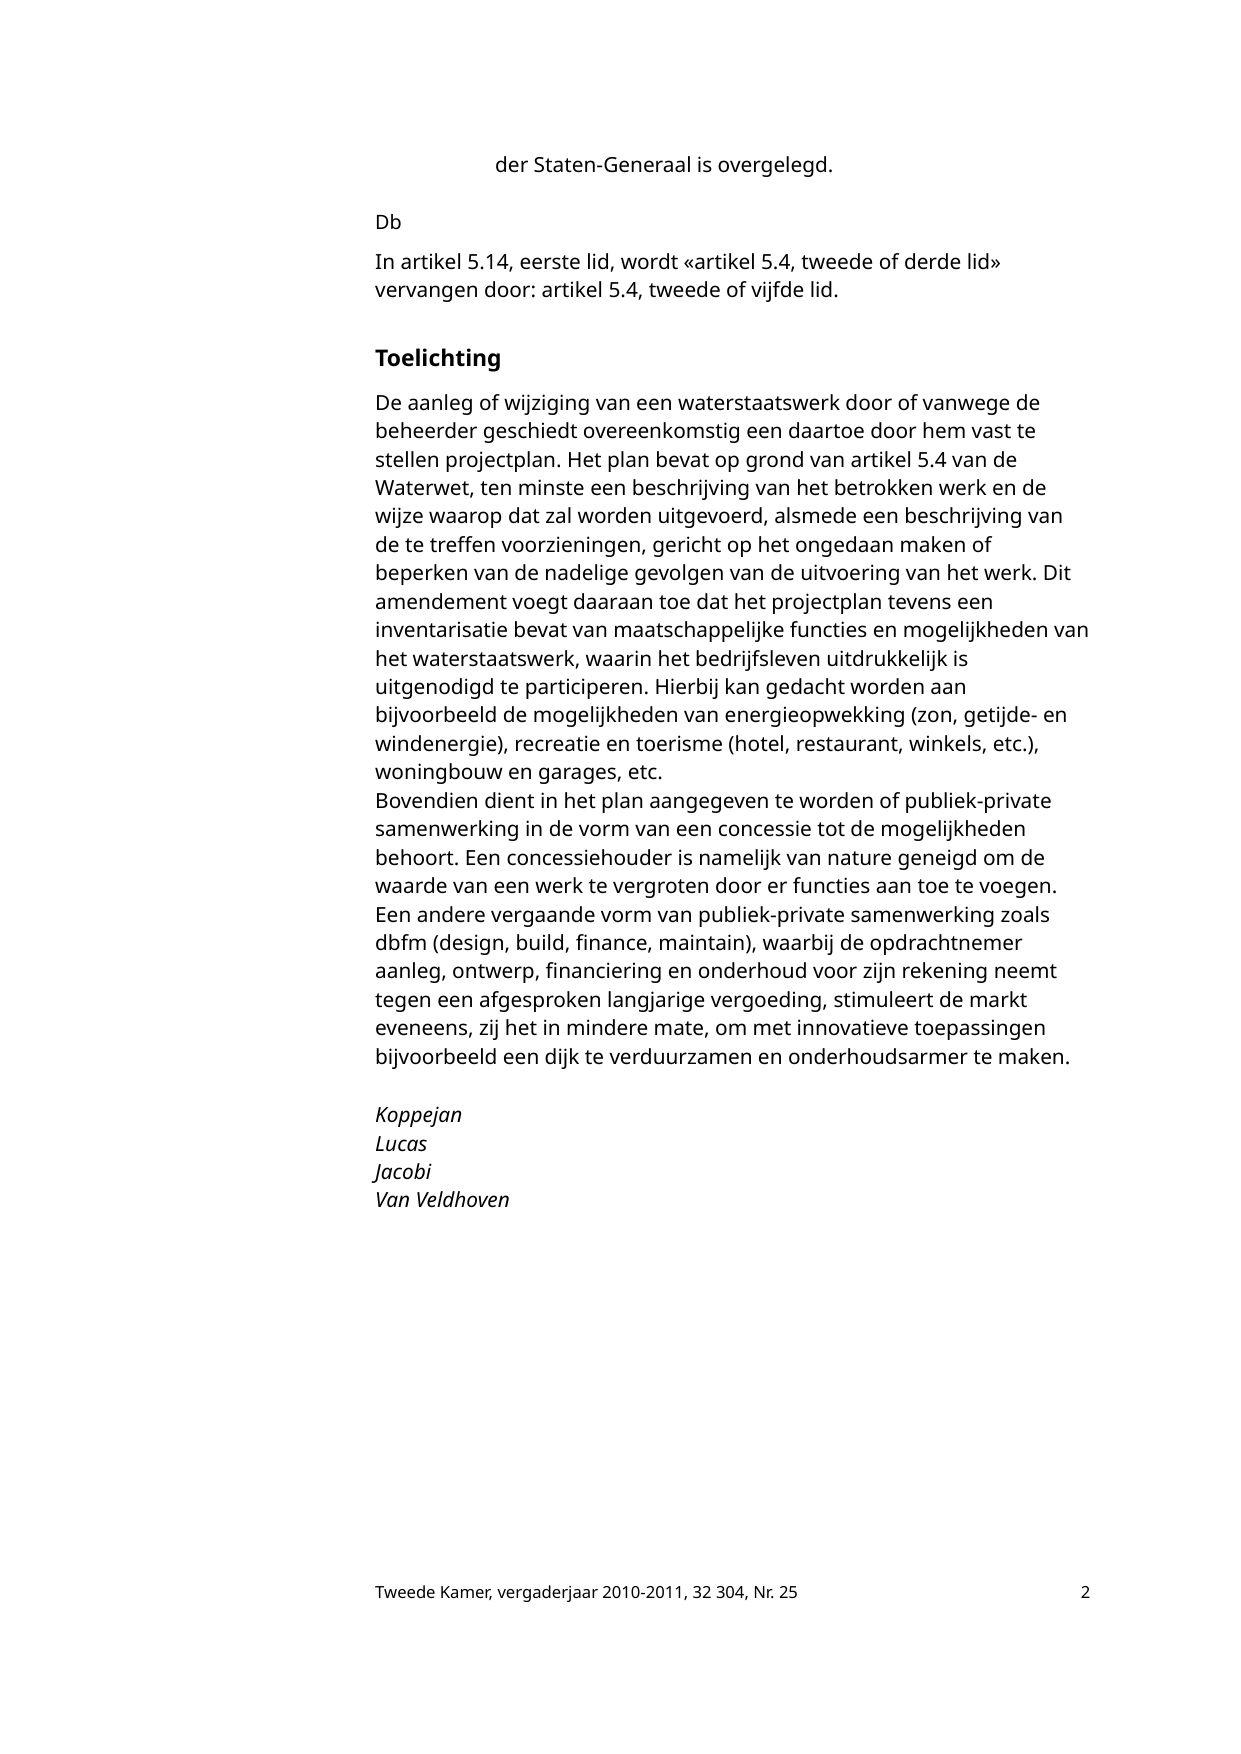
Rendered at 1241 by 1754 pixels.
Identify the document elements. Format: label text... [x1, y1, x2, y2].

list der Staten-Generaal is overgelegd. [420, 150, 1090, 178]
text Jacobi [375, 1157, 1090, 1186]
text Koppejan [375, 1100, 1090, 1129]
text De aanleg of wijziging van een waterstaatswerk door of vanwege de beheerder geschiedt overeenkomstig een daartoe door hem vast te stellen projectplan. Het plan bevat op grond van artikel 5.4 van de Waterwet, ten minste een beschrijving van het betrokken werk en de wijze waarop dat zal worden uitgevoerd, alsmede een beschrijving van de te treffen voorzieningen, gericht op het ongedaan maken of beperken van de nadelige gevolgen van de uitvoering van het werk. Dit amendement voegt daaraan toe dat het projectplan tevens een inventarisatie bevat van maatschappelijke functies en mogelijkheden van het waterstaatswerk, waarin het bedrijfsleven uitdrukkelijk is uitgenodigd te participeren. Hierbij kan gedacht worden aan bijvoorbeeld de mogelijkheden van energieopwekking (zon, getijde- en windenergie), recreatie en toerisme (hotel, restaurant, winkels, etc.), woningbouw en garages, etc. [375, 388, 1090, 786]
text Van Veldhoven [375, 1186, 1090, 1214]
text Lucas [375, 1129, 1090, 1157]
text Db [375, 208, 1090, 235]
subtitle Toelichting [375, 342, 1090, 373]
text Bovendien dient in het plan aangegeven te worden of publiek-private samenwerking in de vorm van een concessie tot de mogelijkheden behoort. Een concessiehouder is namelijk van nature geneigd om de waarde van een werk te vergroten door er functies aan toe te voegen. Een andere vergaande vorm van publiek-private samenwerking zoals dbfm (design, build, finance, maintain), waarbij de opdrachtnemer aanleg, ontwerp, financiering en onderhoud voor zijn rekening neemt tegen een afgesproken langjarige vergoeding, stimuleert de markt eveneens, zij het in mindere mate, om met innovatieve toepassingen bijvoorbeeld een dijk te verduurzamen en onderhoudsarmer te maken. [375, 786, 1090, 1070]
text In artikel 5.14, eerste lid, wordt «artikel 5.4, tweede of derde lid» vervangen door: artikel 5.4, tweede of vijfde lid. [375, 247, 1090, 304]
